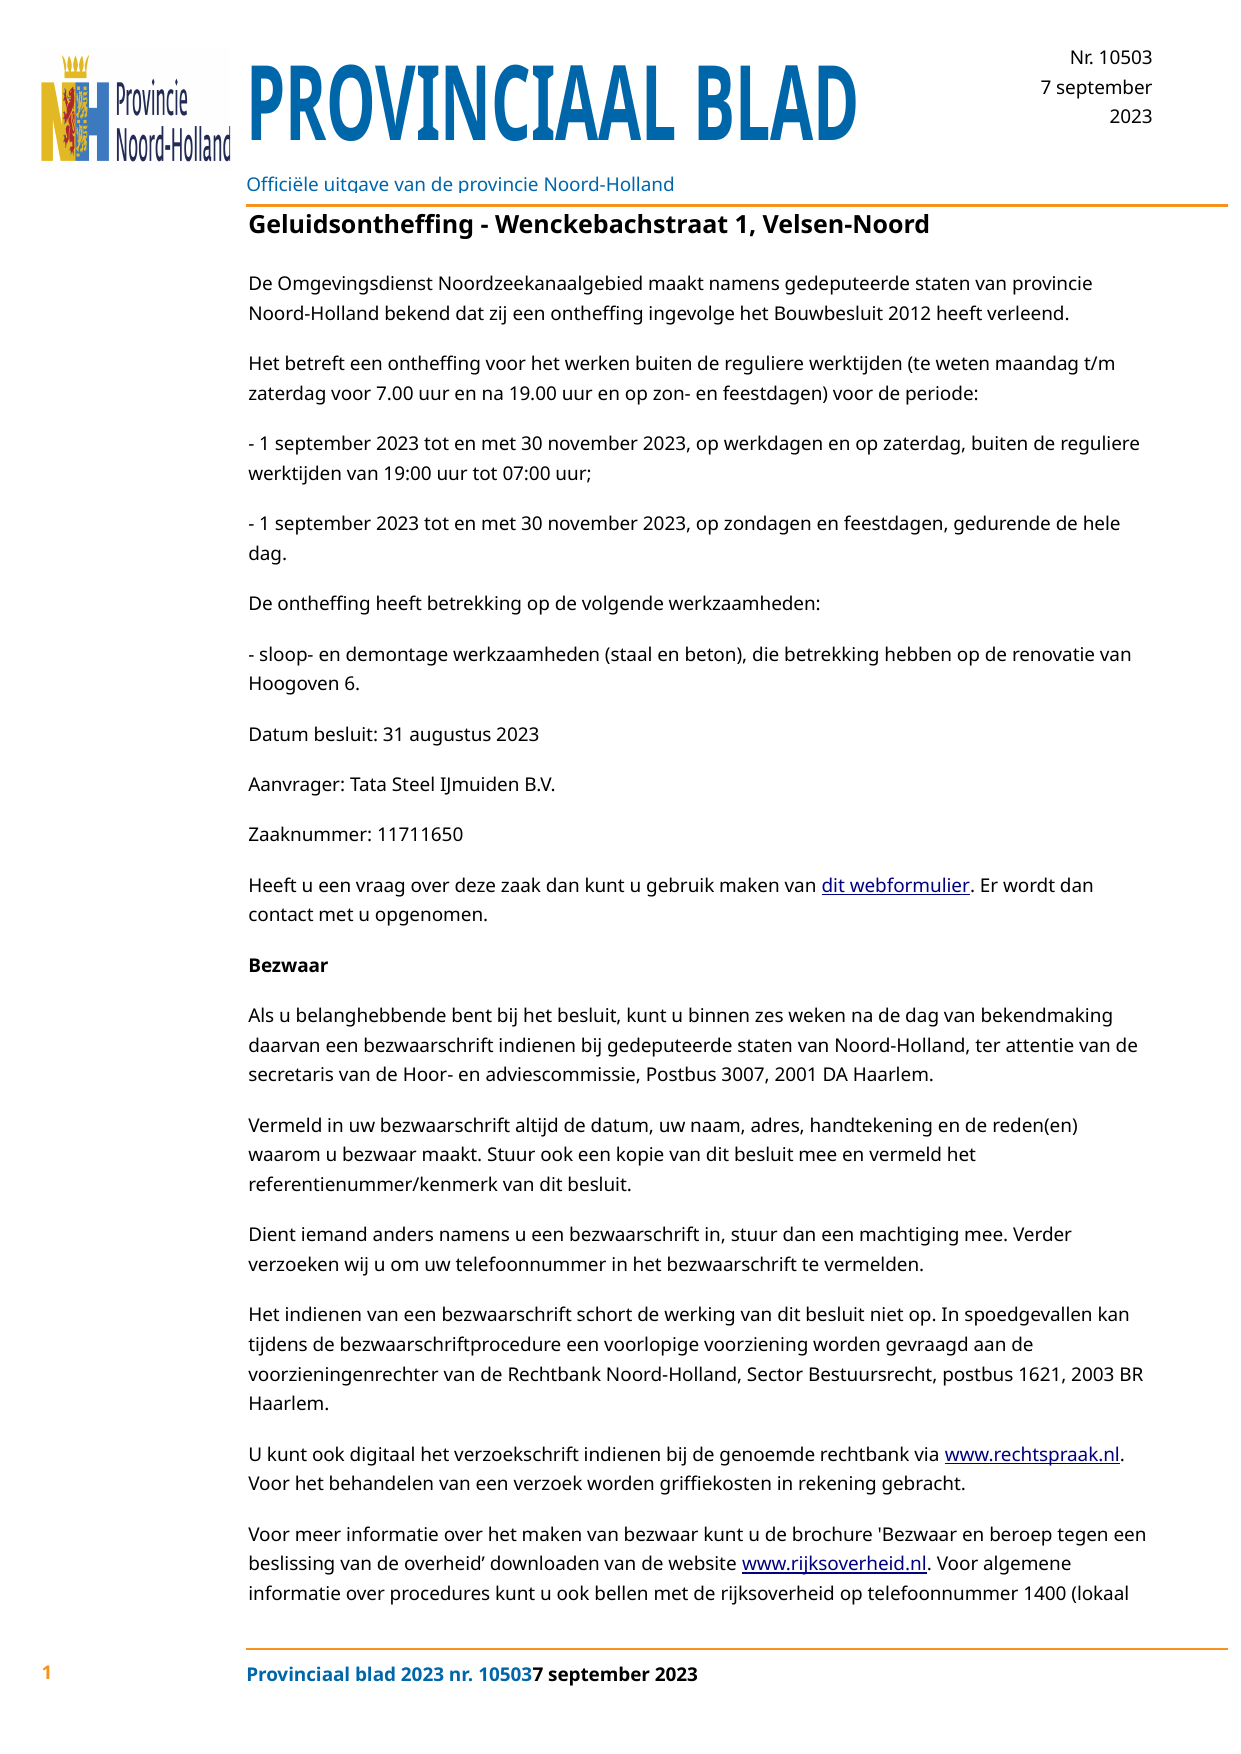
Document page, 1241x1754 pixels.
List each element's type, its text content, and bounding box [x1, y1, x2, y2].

text Dient iemand anders namens u een bezwaarschrift in, stuur dan een machtiging mee. Verder verzoeken wij u om uw telefoonnummer in het bezwaarschrift te vermelden. [248, 1222, 1152, 1277]
text De ontheffing heeft betrekking op de volgende werkzaamheden: [248, 590, 1152, 616]
text U kunt ook digitaal het verzoekschrift indienen bij de genoemde rechtbank via www.rechtspraak.nl. Voor het behandelen van een verzoek worden griffiekosten in rekening gebracht. [248, 1441, 1152, 1496]
text Heeft u een vraag over deze zaak dan kunt u gebruik maken van dit webformulier. Er wordt dan contact met u opgenomen. [248, 872, 1152, 927]
text Als u belanghebbende bent bij het besluit, kunt u binnen zes weken na de dag van bekendmaking daarvan een bezwaarschrift indienen bij gedeputeerde staten van Noord-Holland, ter attentie van de secretaris van de Hoor- en adviescommissie, Postbus 3007, 2001 DA Haarlem. [248, 1002, 1152, 1087]
text Vermeld in uw bezwaarschrift altijd de datum, uw naam, adres, handtekening en de reden(en) waarom u bezwaar maakt. Stuur ook een kopie van dit besluit mee en vermeld het referentienummer/kenmerk van dit besluit. [248, 1112, 1152, 1197]
text Aanvrager: Tata Steel IJmuiden B.V. [248, 771, 1152, 797]
picture [41, 47, 231, 172]
text - 1 september 2023 tot en met 30 november 2023, op zondagen en feestdagen, gedurende de hele dag. [248, 510, 1152, 566]
text Voor meer informatie over het maken van bezwaar kunt u de brochure 'Bezwaar en beroep tegen een beslissing van de overheid’ downloaden van de website www.rijksoverheid.nl. Voor algemene informatie over procedures kunt u ook bellen met de rijksoverheid op telefoonnummer 1400 (lokaal [248, 1521, 1152, 1606]
text Bezwaar [248, 952, 1152, 978]
text Het indienen van een bezwaarschrift schort de werking van dit besluit niet op. In spoedgevallen kan tijdens de bezwaarschriftprocedure een voorlopige voorziening worden gevraagd aan de voorzieningenrechter van de Rechtbank Noord-Holland, Sector Bestuursrecht, postbus 1621, 2003 BR Haarlem. [248, 1302, 1152, 1416]
text De Omgevingsdienst Noordzeekanaalgebied maakt namens gedeputeerde staten van provincie Noord-Holland bekend dat zij een ontheffing ingevolge het Bouwbesluit 2012 heeft verleend. [248, 270, 1152, 326]
text Zaaknummer: 11711650 [248, 822, 1152, 847]
text - 1 september 2023 tot en met 30 november 2023, op werkdagen en op zaterdag, buiten de reguliere werktijden van 19:00 uur tot 07:00 uur; [248, 430, 1152, 486]
text - sloop- en demontage werkzaamheden (staal en beton), die betrekking hebben op de renovatie van Hoogoven 6. [248, 641, 1152, 696]
text Het betreft een ontheffing voor het werken buiten de reguliere werktijden (te weten maandag t/m zaterdag voor 7.00 uur en na 19.00 uur en op zon- en feestdagen) voor de periode: [248, 350, 1152, 406]
text Datum besluit: 31 augustus 2023 [248, 721, 1152, 746]
text Geluidsontheffing - Wenckebachstraat 1, Velsen-Noord [248, 207, 1152, 241]
